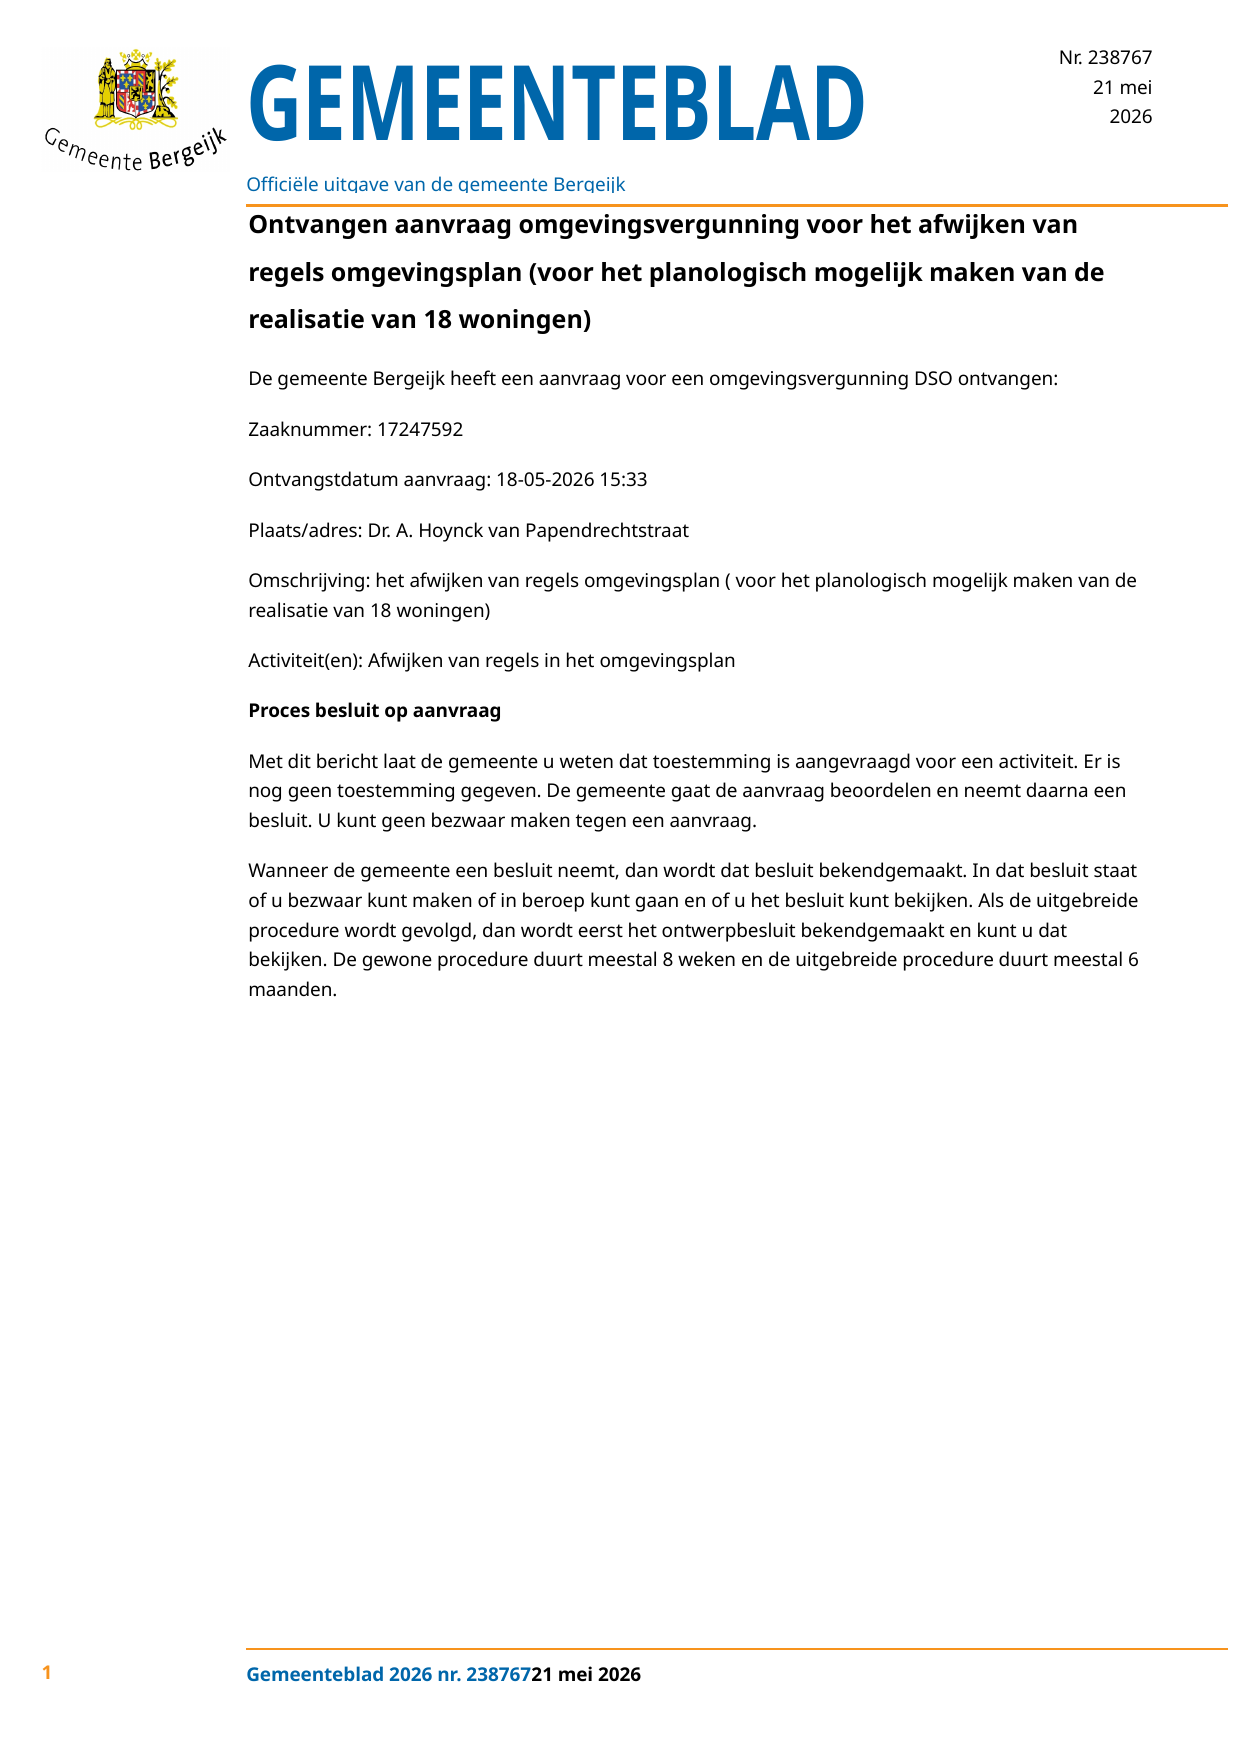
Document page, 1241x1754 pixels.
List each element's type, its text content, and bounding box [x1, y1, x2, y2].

text Omschrijving: het afwijken van regels omgevingsplan ( voor het planologisch mogelijk maken van de realisatie van 18 woningen) [248, 567, 1152, 622]
text Zaaknummer: 17247592 [248, 416, 1152, 442]
text Proces besluit op aanvraag [248, 698, 1152, 723]
text Wanneer de gemeente een besluit neemt, dan wordt dat besluit bekendgemaakt. In dat besluit staat of u bezwaar kunt maken of in beroep kunt gaan en of u het besluit kunt bekijken. Als de uitgebreide procedure wordt gevolgd, dan wordt eerst het ontwerpbesluit bekendgemaakt en kunt u dat bekijken. De gewone procedure duurt meestal 8 weken en de uitgebreide procedure duurt meestal 6 maanden. [248, 858, 1152, 1002]
text Met dit bericht laat de gemeente u weten dat toestemming is aangevraagd voor een activiteit. Er is nog geen toestemming gegeven. De gemeente gaat de aanvraag beoordelen en neemt daarna een besluit. U kunt geen bezwaar maken tegen een aanvraag. [248, 748, 1152, 833]
text De gemeente Bergeijk heeft een aanvraag voor een omgevingsvergunning DSO ontvangen: [248, 366, 1152, 391]
text Activiteit(en): Afwijken van regels in het omgevingsplan [248, 647, 1152, 673]
text Plaats/adres: Dr. A. Hoynck van Papendrechtstraat [248, 517, 1152, 542]
text Ontvangstdatum aanvraag: 18-05-2026 15:33 [248, 466, 1152, 492]
text Ontvangen aanvraag omgevingsvergunning voor het afwijken van regels omgevingsplan (voor het planologisch mogelijk maken van de realisatie van 18 woningen) [248, 207, 1152, 336]
picture [41, 47, 231, 172]
